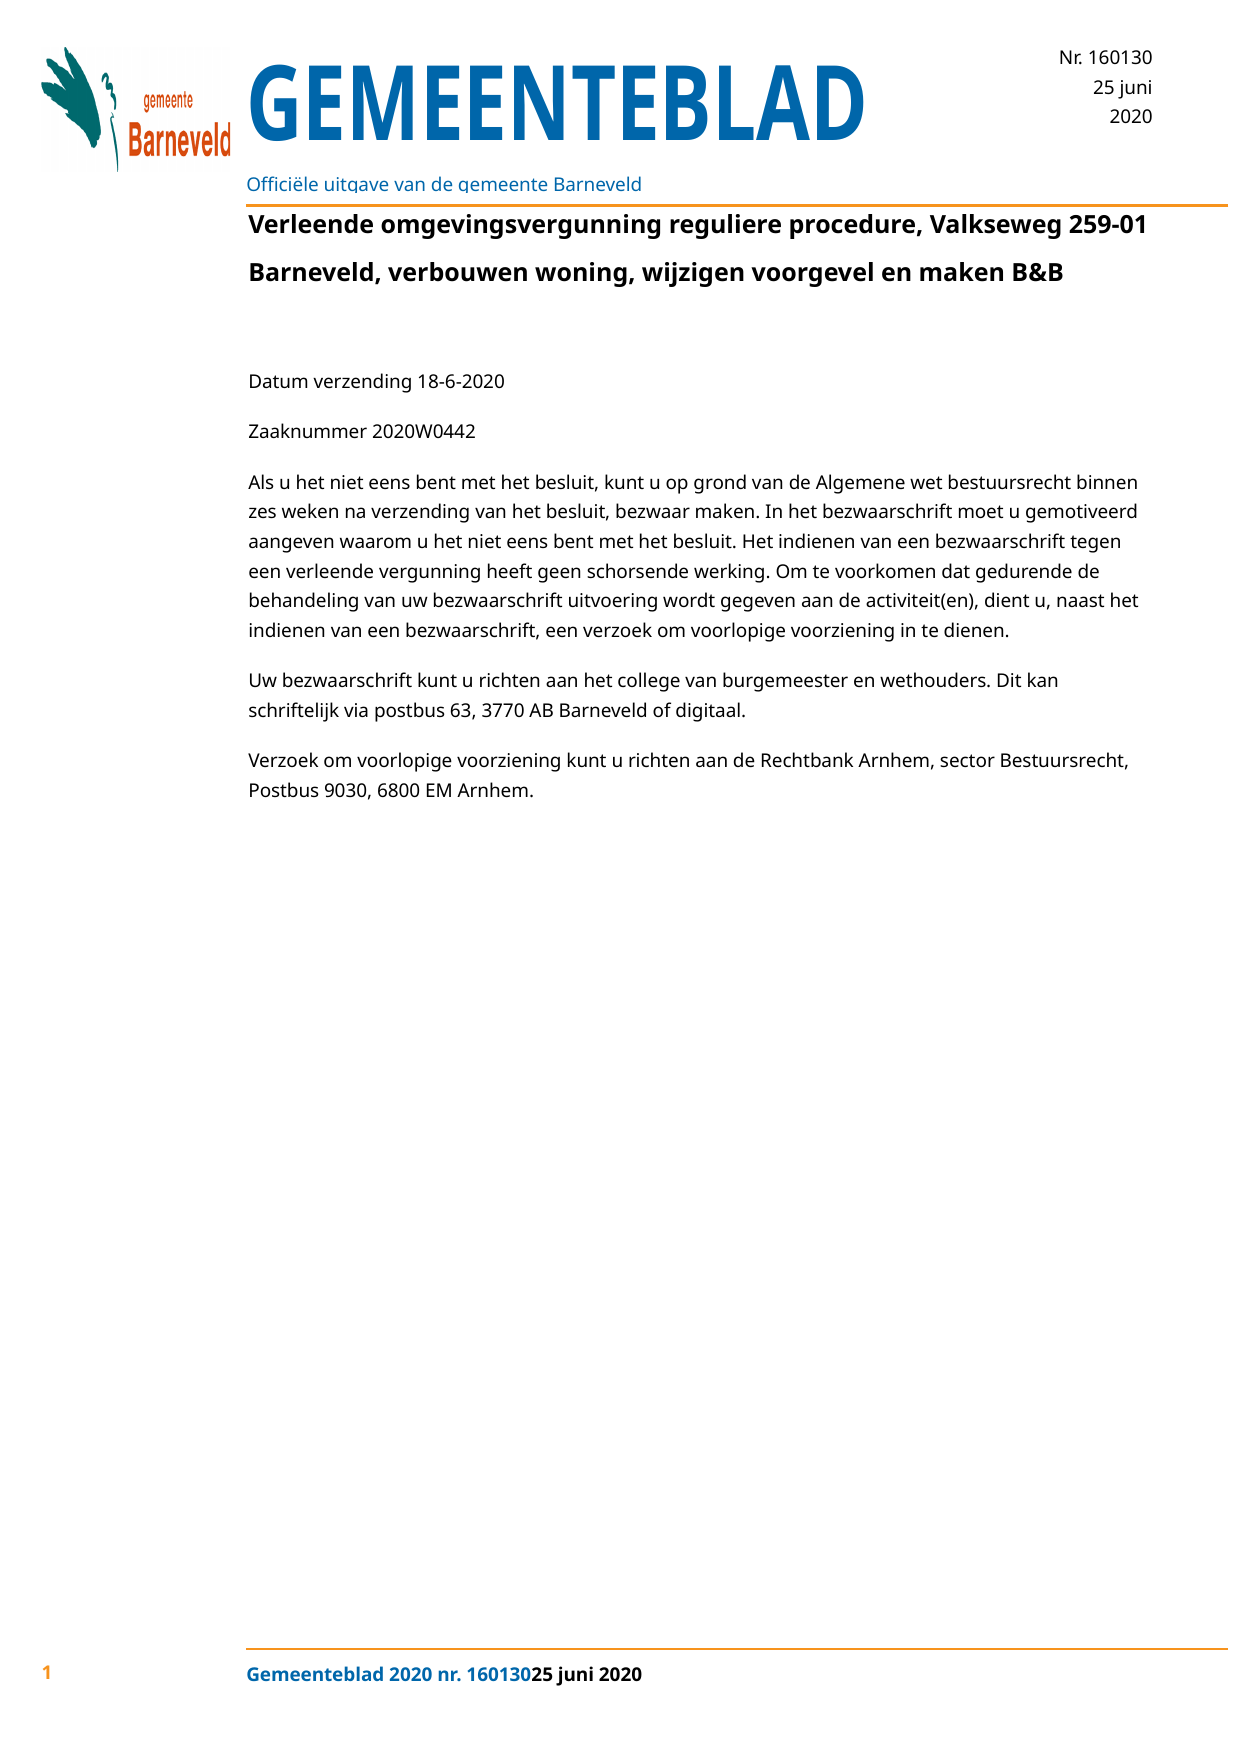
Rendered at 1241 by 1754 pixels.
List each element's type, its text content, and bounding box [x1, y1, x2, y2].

text Als u het niet eens bent met het besluit, kunt u op grond van de Algemene wet bestuursrecht binnen zes weken na verzending van het besluit, bezwaar maken. In het bezwaarschrift moet u gemotiveerd aangeven waarom u het niet eens bent met het besluit. Het indienen van een bezwaarschrift tegen een verleende vergunning heeft geen schorsende werking. Om te voorkomen dat gedurende de behandeling van uw bezwaarschrift uitvoering wordt gegeven aan de activiteit(en), dient u, naast het indienen van een bezwaarschrift, een verzoek om voorlopige voorziening in te dienen. [248, 469, 1152, 643]
text Uw bezwaarschrift kunt u richten aan het college van burgemeester en wethouders. Dit kan schriftelijk via postbus 63, 3770 AB Barneveld of digitaal. [248, 667, 1152, 723]
text Verleende omgevingsvergunning reguliere procedure, Valkseweg 259-01 Barneveld, verbouwen woning, wijzigen voorgevel en maken B&B [248, 207, 1152, 288]
text Zaaknummer 2020W0442 [248, 419, 1152, 444]
text Verzoek om voorlopige voorziening kunt u richten aan de Rechtbank Arnhem, sector Bestuursrecht, Postbus 9030, 6800 EM Arnhem. [248, 747, 1152, 803]
picture [41, 47, 231, 172]
text Datum verzending 18-6-2020 [248, 368, 1152, 394]
